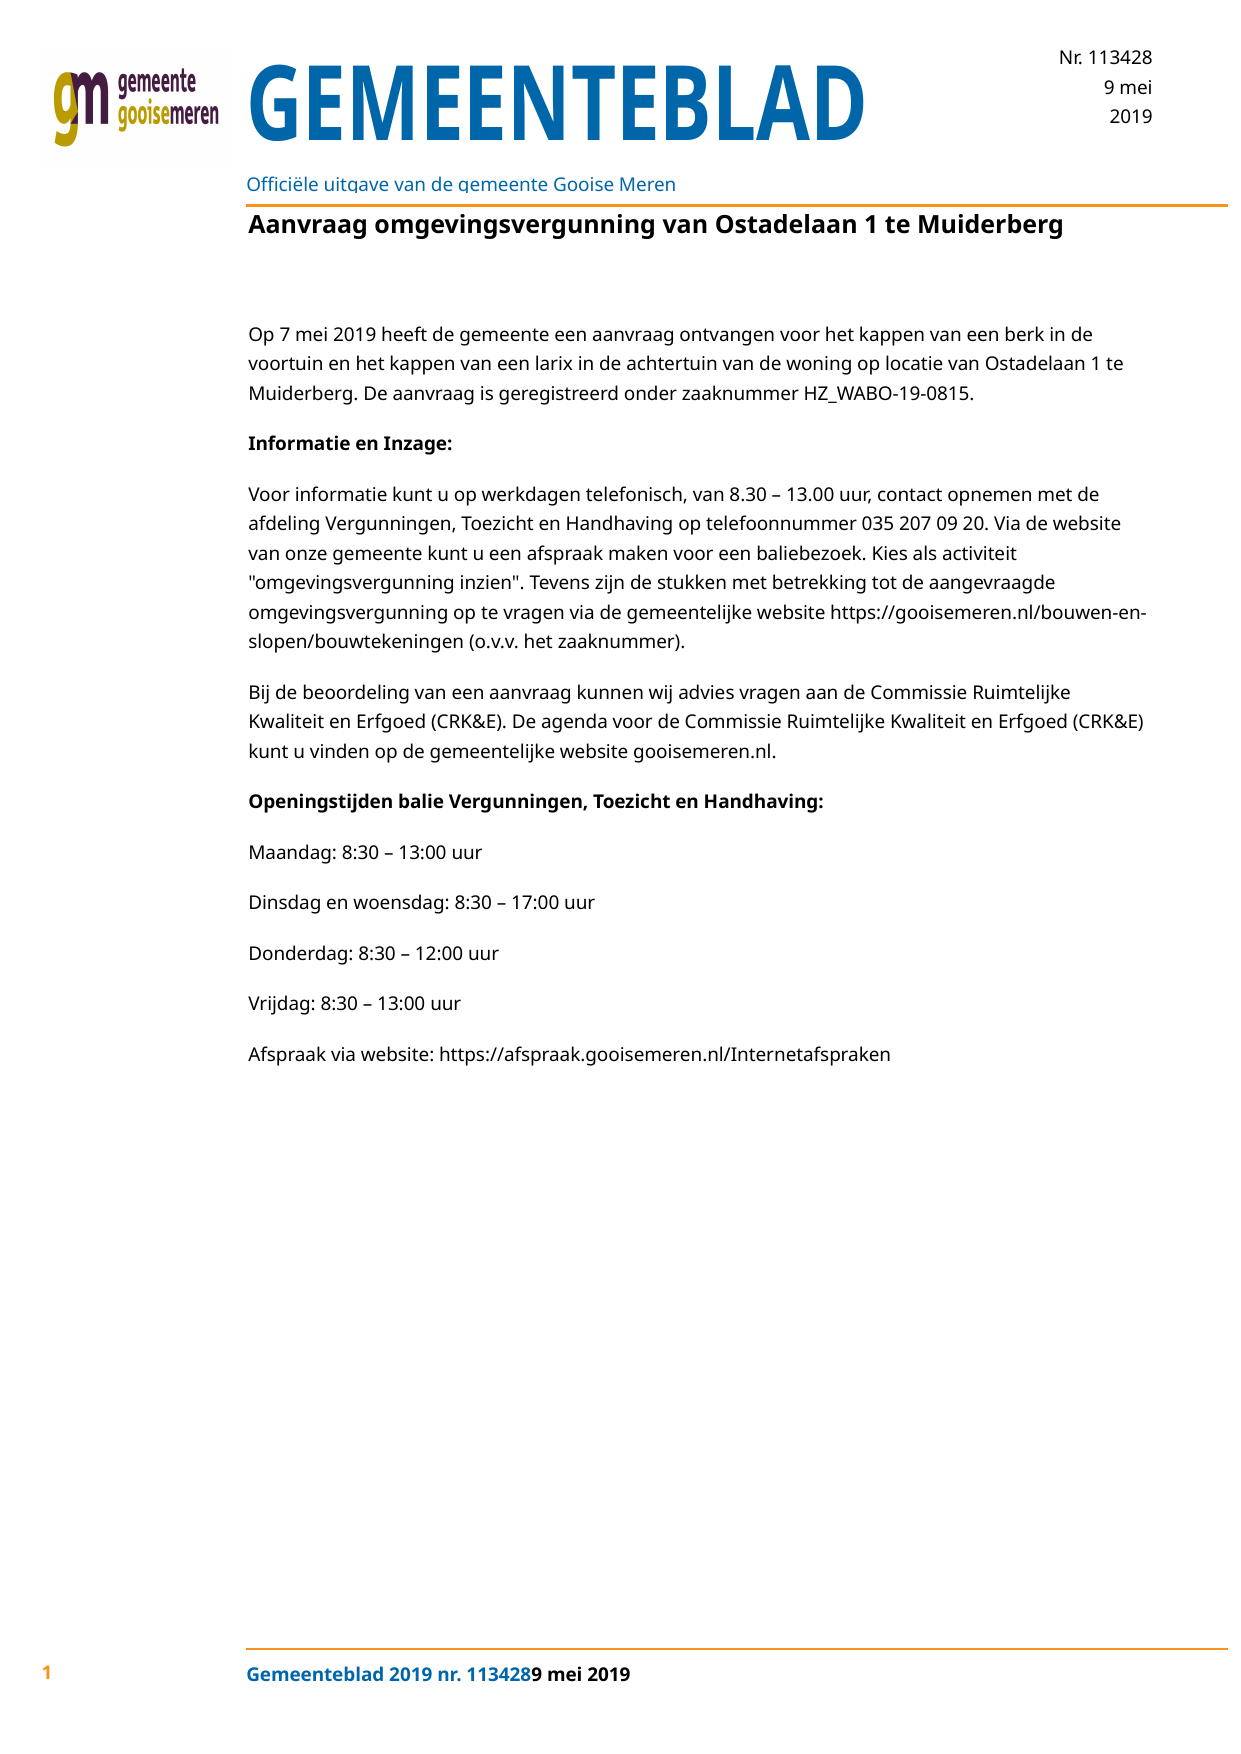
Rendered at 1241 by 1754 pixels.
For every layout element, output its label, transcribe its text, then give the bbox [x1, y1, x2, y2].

text Informatie en Inzage: [248, 430, 1152, 456]
text Voor informatie kunt u op werkdagen telefonisch, van 8.30 – 13.00 uur, contact opnemen met de afdeling Vergunningen, Toezicht en Handhaving op telefoonnummer 035 207 09 20. Via de website van onze gemeente kunt u een afspraak maken voor een baliebezoek. Kies als activiteit "omgevingsvergunning inzien". Tevens zijn de stukken met betrekking tot de aangevraagde omgevingsvergunning op te vragen via de gemeentelijke website https://gooisemeren.nl/bouwen-en-slopen/bouwtekeningen (o.v.v. het zaaknummer). [248, 481, 1152, 654]
text Donderdag: 8:30 – 12:00 uur [248, 940, 1152, 966]
text Afspraak via website: https://afspraak.gooisemeren.nl/Internetafspraken [248, 1041, 1152, 1066]
text Openingstijden balie Vergunningen, Toezicht en Handhaving: [248, 789, 1152, 814]
text Maandag: 8:30 – 13:00 uur [248, 839, 1152, 865]
text Vrijdag: 8:30 – 13:00 uur [248, 990, 1152, 1016]
text Aanvraag omgevingsvergunning van Ostadelaan 1 te Muiderberg [248, 207, 1152, 241]
text Dinsdag en woensdag: 8:30 – 17:00 uur [248, 889, 1152, 915]
text Op 7 mei 2019 heeft de gemeente een aanvraag ontvangen voor het kappen van een berk in de voortuin en het kappen van een larix in de achtertuin van de woning op locatie van Ostadelaan 1 te Muiderberg. De aanvraag is geregistreerd onder zaaknummer HZ_WABO-19-0815. [248, 321, 1152, 406]
picture [41, 47, 231, 172]
text Bij de beoordeling van een aanvraag kunnen wij advies vragen aan de Commissie Ruimtelijke Kwaliteit en Erfgoed (CRK&E). De agenda voor de Commissie Ruimtelijke Kwaliteit en Erfgoed (CRK&E) kunt u vinden op de gemeentelijke website gooisemeren.nl. [248, 679, 1152, 764]
